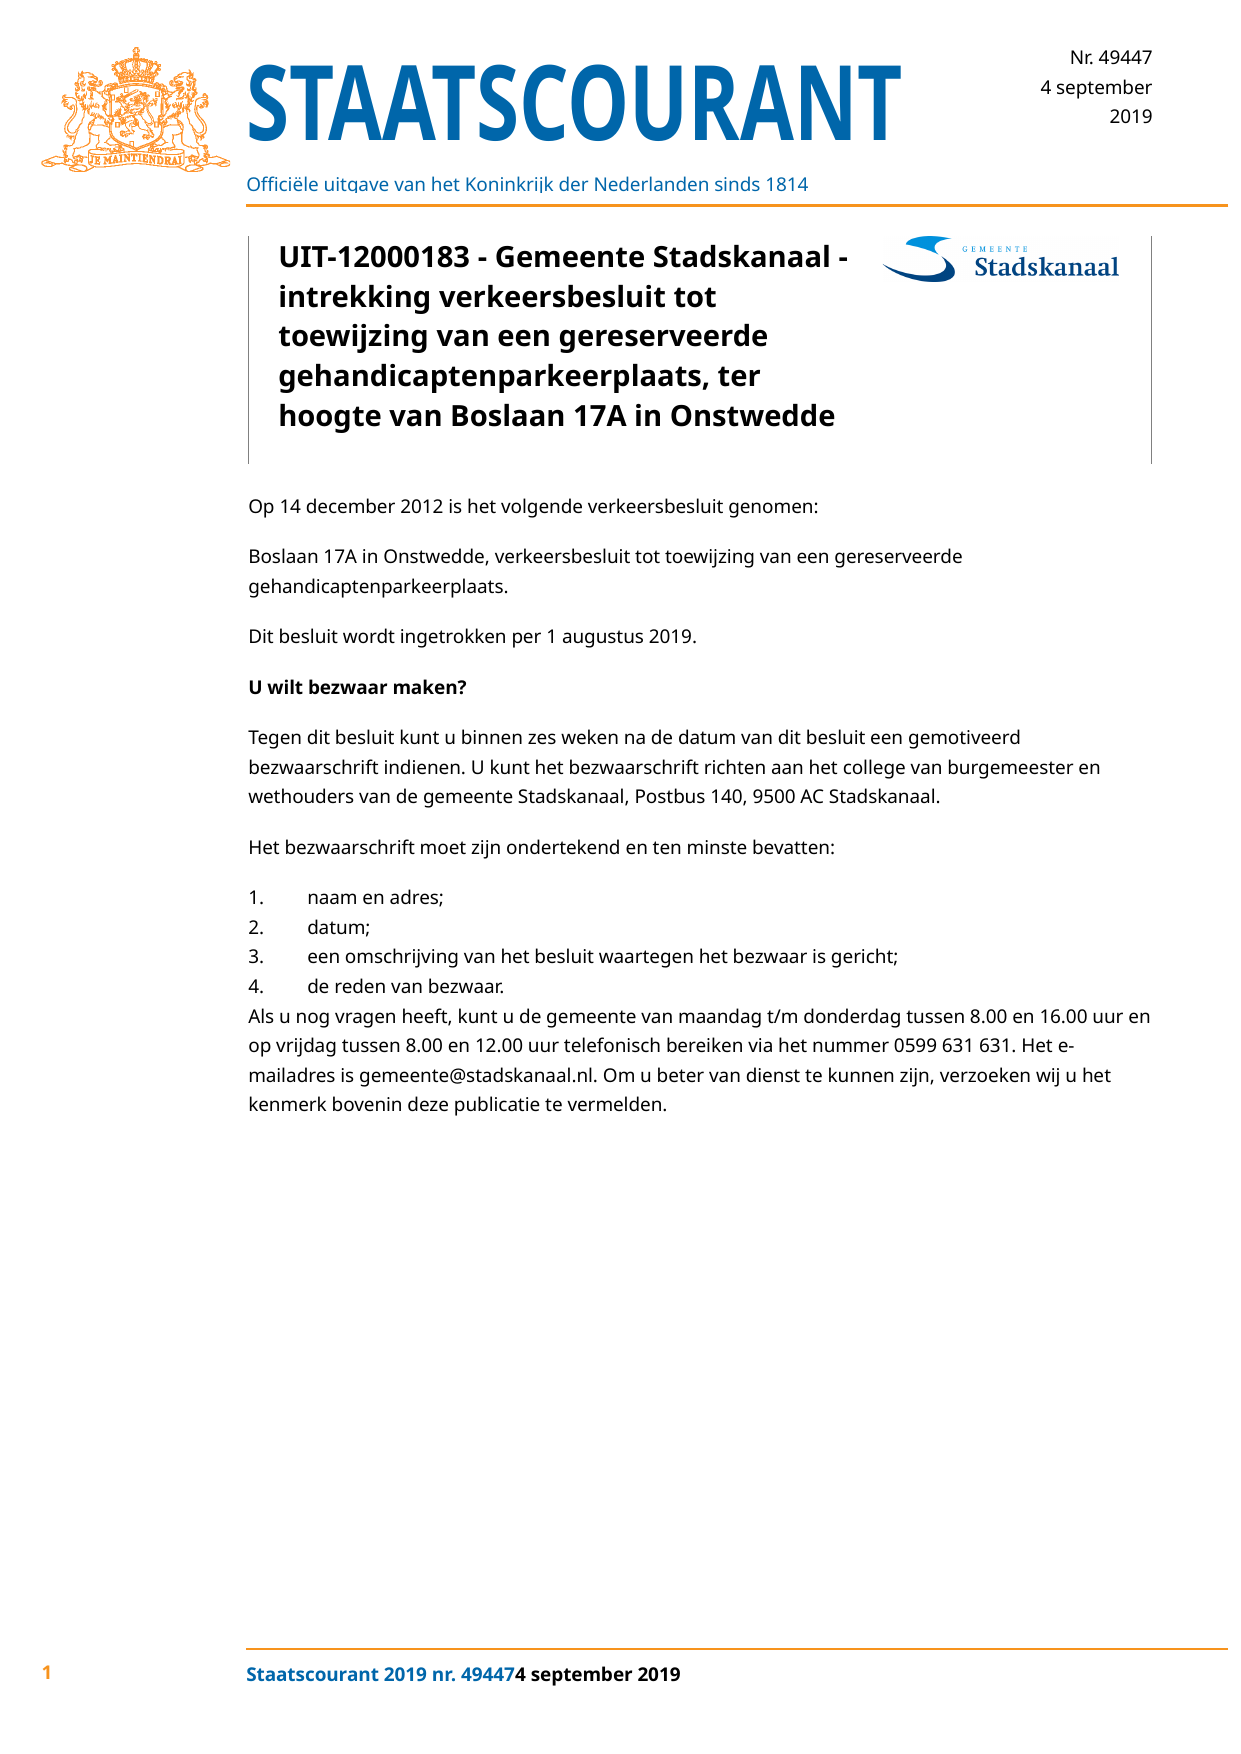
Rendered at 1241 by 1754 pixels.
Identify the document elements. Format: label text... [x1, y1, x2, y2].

text Op 14 december 2012 is het volgende verkeersbesluit genomen: [248, 493, 1152, 519]
list een omschrijving van het besluit waartegen het bezwaar is gericht; [248, 944, 1152, 969]
text Als u nog vragen heeft, kunt u de gemeente van maandag t/m donderdag tussen 8.00 en 16.00 uur en op vrijdag tussen 8.00 en 12.00 uur telefonisch bereiken via het nummer 0599 631 631. Het e-mailadres is gemeente@stadskanaal.nl. Om u beter van dienst te kunnen zijn, verzoeken wij u het kenmerk bovenin deze publicatie te vermelden. [248, 1003, 1152, 1117]
picture [41, 47, 231, 172]
text U wilt bezwaar maken? [248, 674, 1152, 700]
table_header UIT-12000183 - Gemeente Stadskanaal - intrekking verkeersbesluit tot toewijzing van een gereserveerde gehandicaptenparkeerplaats, ter hoogte van Boslaan 17A in Onstwedde [249, 236, 850, 464]
text Tegen dit besluit kunt u binnen zes weken na de datum van dit besluit een gemotiveerd bezwaarschrift indienen. U kunt het bezwaarschrift richten aan het college van burgemeester en wethouders van de gemeente Stadskanaal, Postbus 140, 9500 AC Stadskanaal. [248, 724, 1152, 809]
list naam en adres; [248, 884, 1152, 910]
list datum; [248, 914, 1152, 940]
list de reden van bezwaar. [248, 973, 1152, 999]
text Het bezwaarschrift moet zijn ondertekend en ten minste bevatten: [248, 834, 1152, 860]
picture [882, 236, 1119, 282]
table_header [850, 236, 1151, 464]
text Boslaan 17A in Onstwedde, verkeersbesluit tot toewijzing van een gereserveerde gehandicaptenparkeerplaats. [248, 544, 1152, 599]
text Dit besluit wordt ingetrokken per 1 augustus 2019. [248, 624, 1152, 649]
